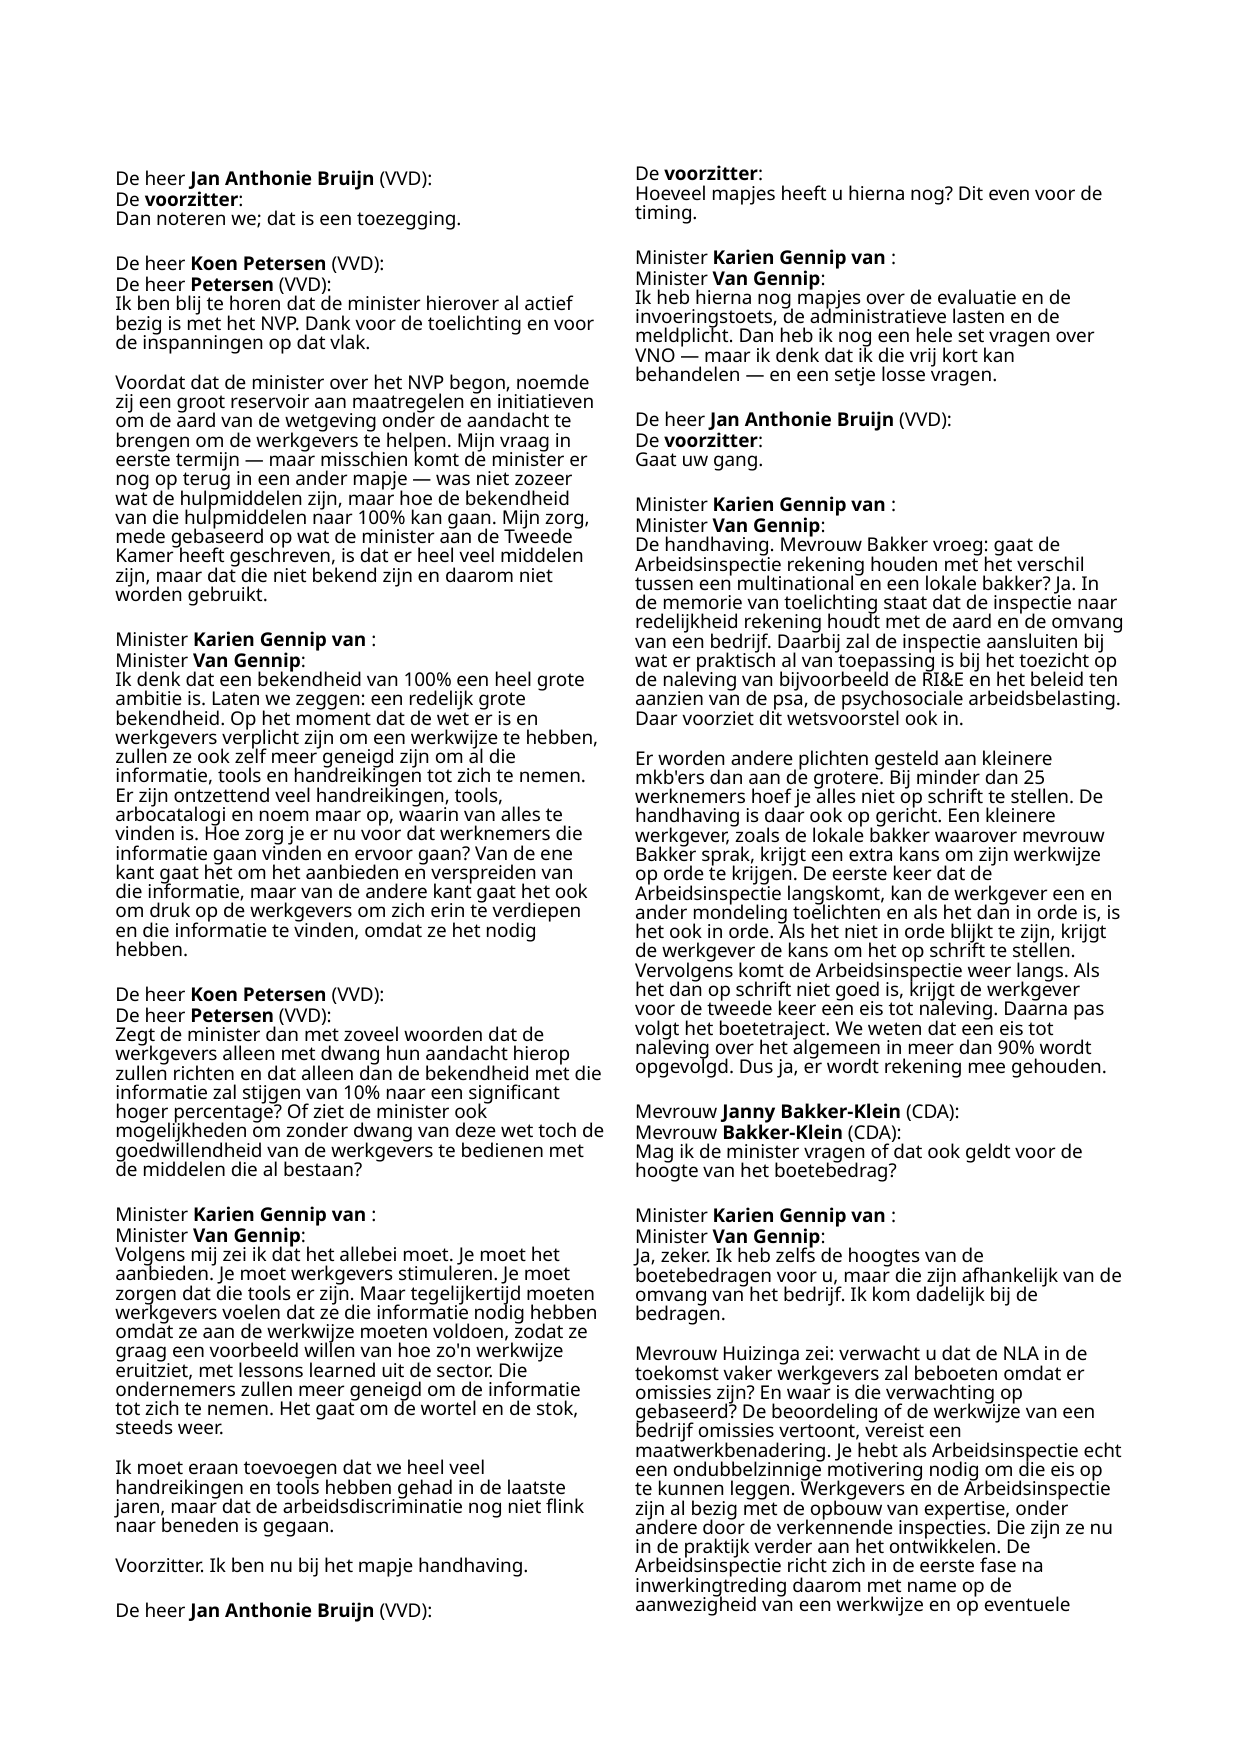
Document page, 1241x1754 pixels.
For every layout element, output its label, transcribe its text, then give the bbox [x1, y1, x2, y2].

text Mevrouw Bakker-Klein (CDA): [635, 1124, 1125, 1143]
text De voorzitter: [635, 165, 1125, 184]
text Minister Van Gennip: [115, 652, 605, 671]
text Minister Karien Gennip van : [635, 1202, 1125, 1228]
text Ik heb hierna nog mapjes over de evaluatie en de invoeringstoets, de administratieve lasten en de meldplicht. Dan heb ik nog een hele set vragen over VNO — maar ik denk dat ik die vrij kort kan behandelen — en een setje losse vragen. [635, 289, 1125, 385]
text De heer Jan Anthonie Bruijn (VVD): [115, 1597, 605, 1623]
text Ik moet eraan toevoegen dat we heel veel handreikingen en tools hebben gehad in de laatste jaren, maar dat de arbeidsdiscriminatie nog niet flink naar beneden is gegaan. [115, 1459, 605, 1536]
text Hoeveel mapjes heeft u hierna nog? Dit even voor de timing. [635, 184, 1125, 223]
text Minister Van Gennip: [635, 270, 1125, 289]
text Zegt de minister dan met zoveel woorden dat de werkgevers alleen met dwang hun aandacht hierop zullen richten en dat alleen dan de bekendheid met die informatie zal stijgen van 10% naar een significant hoger percentage? Of ziet de minister ook mogelijkheden om zonder dwang van deze wet toch de goedwillendheid van de werkgevers te bedienen met de middelen die al bestaan? [115, 1026, 605, 1180]
text De heer Jan Anthonie Bruijn (VVD): [115, 165, 605, 191]
text Dan noteren we; dat is een toezegging. [115, 210, 605, 229]
text Minister Van Gennip: [635, 517, 1125, 536]
text De heer Jan Anthonie Bruijn (VVD): [635, 406, 1125, 432]
text Minister Karien Gennip van : [635, 244, 1125, 270]
text Minister Karien Gennip van : [115, 626, 605, 652]
text Voordat dat de minister over het NVP begon, noemde zij een groot reservoir aan maatregelen en initiatieven om de aard van de wetgeving onder de aandacht te brengen om de werkgevers te helpen. Mijn vraag in eerste termijn — maar misschien komt de minister er nog op terug in een ander mapje — was niet zozeer wat de hulpmiddelen zijn, maar hoe de bekendheid van die hulpmiddelen naar 100% kan gaan. Mijn zorg, mede gebaseerd op wat de minister aan de Tweede Kamer heeft geschreven, is dat er heel veel middelen zijn, maar dat die niet bekend zijn en daarom niet worden gebruikt. [115, 374, 605, 605]
text De heer Petersen (VVD): [115, 276, 605, 295]
text De handhaving. Mevrouw Bakker vroeg: gaat de Arbeidsinspectie rekening houden met het verschil tussen een multinational en een lokale bakker? Ja. In de memorie van toelichting staat dat de inspectie naar redelijkheid rekening houdt met de aard en de omvang van een bedrijf. Daarbij zal de inspectie aansluiten bij wat er praktisch al van toepassing is bij het toezicht op de naleving van bijvoorbeeld de RI&E en het beleid ten aanzien van de psa, de psychosociale arbeidsbelasting. Daar voorziet dit wetsvoorstel ook in. [635, 536, 1125, 729]
text Ik denk dat een bekendheid van 100% een heel grote ambitie is. Laten we zeggen: een redelijk grote bekendheid. Op het moment dat de wet er is en werkgevers verplicht zijn om een werkwijze te hebben, zullen ze ook zelf meer geneigd zijn om al die informatie, tools en handreikingen tot zich te nemen. Er zijn ontzettend veel handreikingen, tools, arbocatalogi en noem maar op, waarin van alles te vinden is. Hoe zorg je er nu voor dat werknemers die informatie gaan vinden en ervoor gaan? Van de ene kant gaat het om het aanbieden en verspreiden van die informatie, maar van de andere kant gaat het ook om druk op de werkgevers om zich erin te verdiepen en die informatie te vinden, omdat ze het nodig hebben. [115, 671, 605, 960]
text De heer Koen Petersen (VVD): [115, 250, 605, 276]
text De voorzitter: [635, 432, 1125, 451]
text Er worden andere plichten gesteld aan kleinere mkb'ers dan aan de grotere. Bij minder dan 25 werknemers hoef je alles niet op schrift te stellen. De handhaving is daar ook op gericht. Een kleinere werkgever, zoals de lokale bakker waarover mevrouw Bakker sprak, krijgt een extra kans om zijn werkwijze op orde te krijgen. De eerste keer dat de Arbeidsinspectie langskomt, kan de werkgever een en ander mondeling toelichten en als het dan in orde is, is het ook in orde. Als het niet in orde blijkt te zijn, krijgt de werkgever de kans om het op schrift te stellen. Vervolgens komt de Arbeidsinspectie weer langs. Als het dan op schrift niet goed is, krijgt de werkgever voor de tweede keer een eis tot naleving. Daarna pas volgt het boetetraject. We weten dat een eis tot naleving over het algemeen in meer dan 90% wordt opgevolgd. Dus ja, er wordt rekening mee gehouden. [635, 750, 1125, 1077]
text Ik ben blij te horen dat de minister hierover al actief bezig is met het NVP. Dank voor de toelichting en voor de inspanningen op dat vlak. [115, 295, 605, 353]
text Mag ik de minister vragen of dat ook geldt voor de hoogte van het boetebedrag? [635, 1143, 1125, 1182]
text Volgens mij zei ik dat het allebei moet. Je moet het aanbieden. Je moet werkgevers stimuleren. Je moet zorgen dat die tools er zijn. Maar tegelijkertijd moeten werkgevers voelen dat ze die informatie nodig hebben omdat ze aan de werkwijze moeten voldoen, zodat ze graag een voorbeeld willen van hoe zo'n werkwijze eruitziet, met lessons learned uit de sector. Die ondernemers zullen meer geneigd om de informatie tot zich te nemen. Het gaat om de wortel en de stok, steeds weer. [115, 1246, 605, 1439]
text Minister Van Gennip: [635, 1228, 1125, 1247]
text Minister Van Gennip: [115, 1227, 605, 1246]
text Mevrouw Huizinga zei: verwacht u dat de NLA in de toekomst vaker werkgevers zal beboeten omdat er omissies zijn? En waar is die verwachting op gebaseerd? De beoordeling of de werkwijze van een bedrijf omissies vertoont, vereist een maatwerkbenadering. Je hebt als Arbeidsinspectie echt een ondubbelzinnige motivering nodig om die eis op te kunnen leggen. Werkgevers en de Arbeidsinspectie zijn al bezig met de opbouw van expertise, onder andere door de verkennende inspecties. Die zijn ze nu in de praktijk verder aan het ontwikkelen. De Arbeidsinspectie richt zich in de eerste fase na inwerkingtreding daarom met name op de aanwezigheid van een werkwijze en op eventuele [635, 1345, 1125, 1615]
text Ja, zeker. Ik heb zelfs de hoogtes van de boetebedragen voor u, maar die zijn afhankelijk van de omvang van het bedrijf. Ik kom dadelijk bij de bedragen. [635, 1247, 1125, 1324]
text De voorzitter: [115, 191, 605, 210]
text Minister Karien Gennip van : [115, 1201, 605, 1227]
text De heer Petersen (VVD): [115, 1007, 605, 1026]
text Mevrouw Janny Bakker-Klein (CDA): [635, 1098, 1125, 1124]
text Minister Karien Gennip van : [635, 491, 1125, 517]
text De heer Koen Petersen (VVD): [115, 981, 605, 1007]
text Gaat uw gang. [635, 451, 1125, 470]
text Voorzitter. Ik ben nu bij het mapje handhaving. [115, 1557, 605, 1576]
